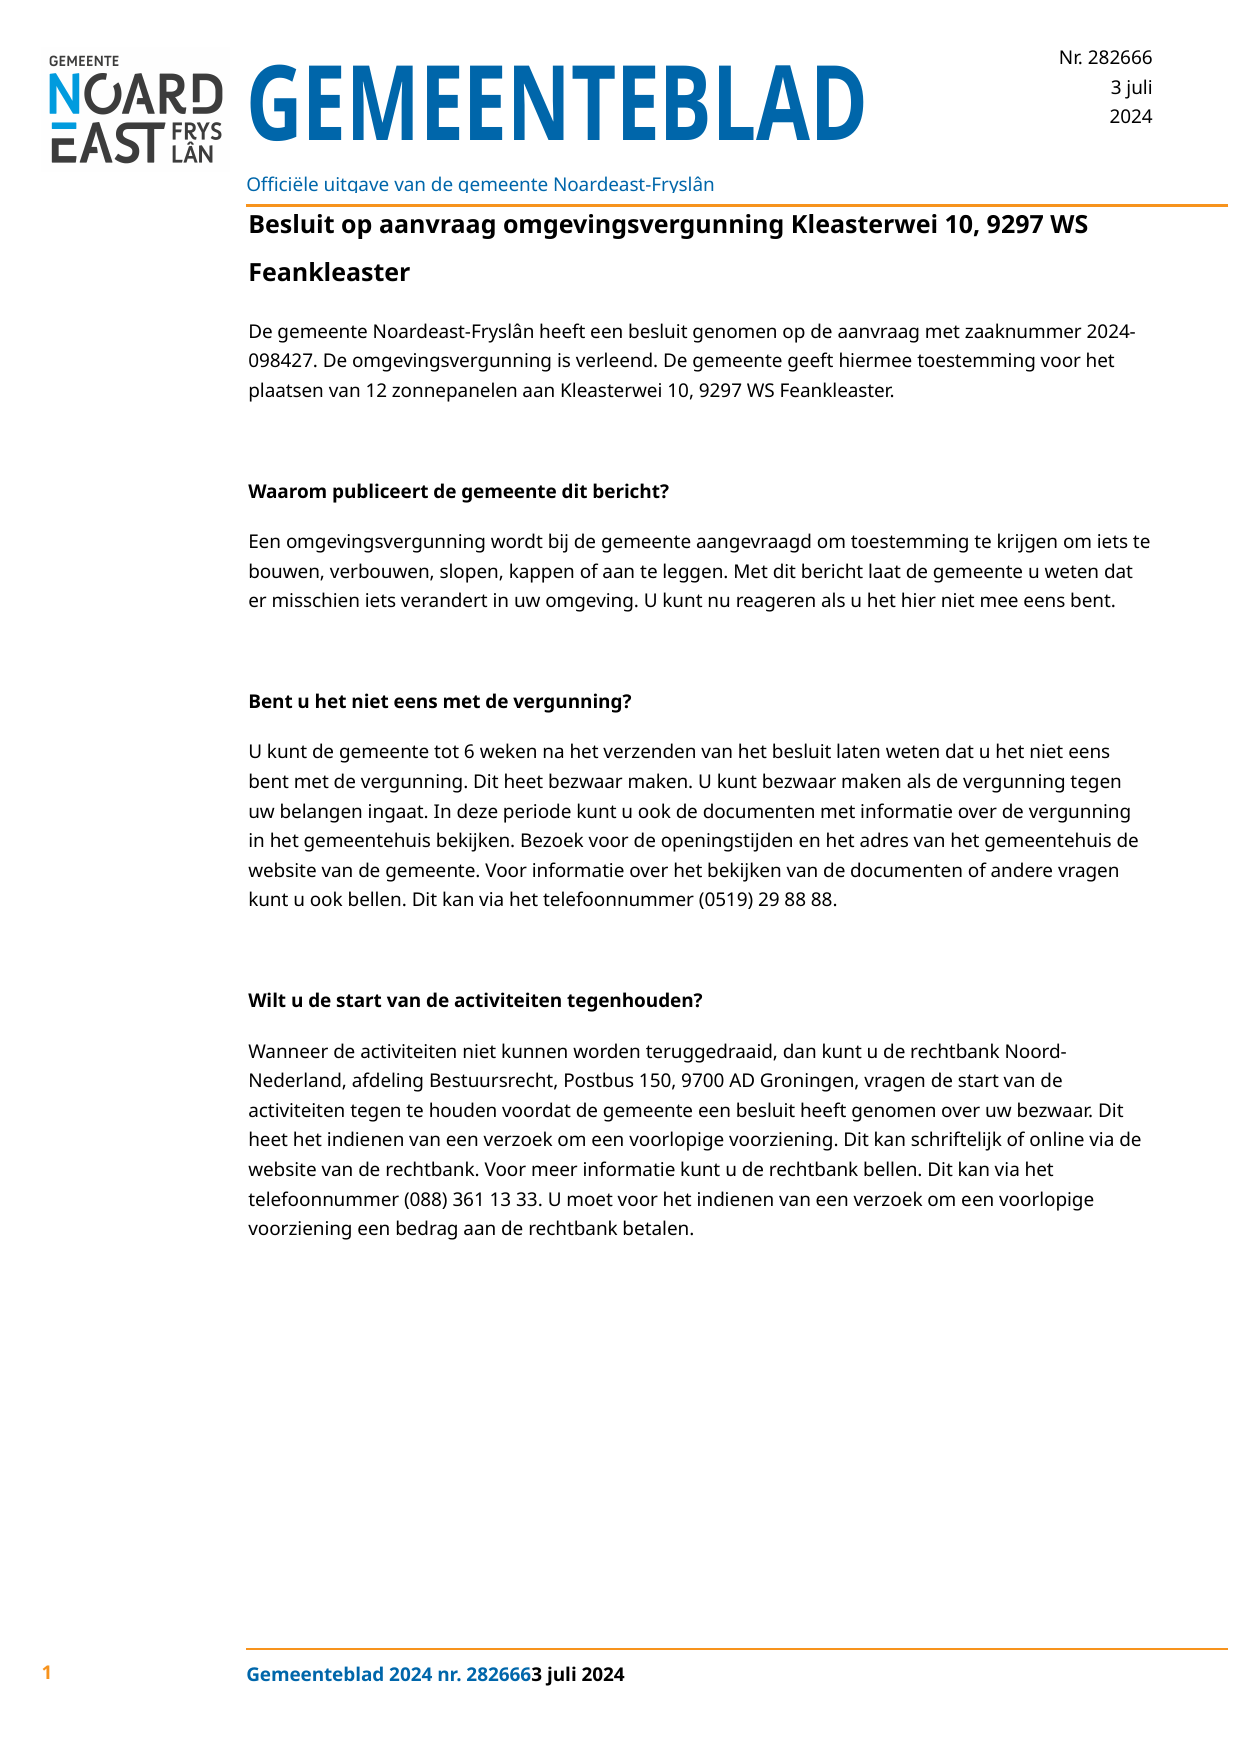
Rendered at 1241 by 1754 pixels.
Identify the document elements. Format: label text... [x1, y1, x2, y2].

text De gemeente Noardeast-Fryslân heeft een besluit genomen op de aanvraag met zaaknummer 2024-098427. De omgevingsvergunning is verleend. De gemeente geeft hiermee toestemming voor het plaatsen van 12 zonnepanelen aan Kleasterwei 10, 9297 WS Feankleaster. [248, 318, 1152, 403]
text Wanneer de activiteiten niet kunnen worden teruggedraaid, dan kunt u de rechtbank Noord-Nederland, afdeling Bestuursrecht, Postbus 150, 9700 AD Groningen, vragen de start van de activiteiten tegen te houden voordat de gemeente een besluit heeft genomen over uw bezwaar. Dit heet het indienen van een verzoek om een voorlopige voorziening. Dit kan schriftelijk of online via de website van de rechtbank. Voor meer informatie kunt u de rechtbank bellen. Dit kan via het telefoonnummer (088) 361 13 33. U moet voor het indienen van een verzoek om een voorlopige voorziening een bedrag aan de rechtbank betalen. [248, 1038, 1152, 1241]
text Bent u het niet eens met de vergunning? [248, 688, 1152, 714]
text Wilt u de start van de activiteiten tegenhouden? [248, 987, 1152, 1013]
text U kunt de gemeente tot 6 weken na het verzenden van het besluit laten weten dat u het niet eens bent met de vergunning. Dit heet bezwaar maken. U kunt bezwaar maken als de vergunning tegen uw belangen ingaat. In deze periode kunt u ook de documenten met informatie over de vergunning in het gemeentehuis bekijken. Bezoek voor de openingstijden en het adres van het gemeentehuis de website van de gemeente. Voor informatie over het bekijken van de documenten of andere vragen kunt u ook bellen. Dit kan via het telefoonnummer (0519) 29 88 88. [248, 739, 1152, 912]
picture [41, 47, 231, 172]
text Besluit op aanvraag omgevingsvergunning Kleasterwei 10, 9297 WS Feankleaster [248, 207, 1152, 288]
text Een omgevingsvergunning wordt bij de gemeente aangevraagd om toestemming te krijgen om iets te bouwen, verbouwen, slopen, kappen of aan te leggen. Met dit bericht laat de gemeente u weten dat er misschien iets verandert in uw omgeving. U kunt nu reageren als u het hier niet mee eens bent. [248, 528, 1152, 613]
text Waarom publiceert de gemeente dit bericht? [248, 478, 1152, 504]
